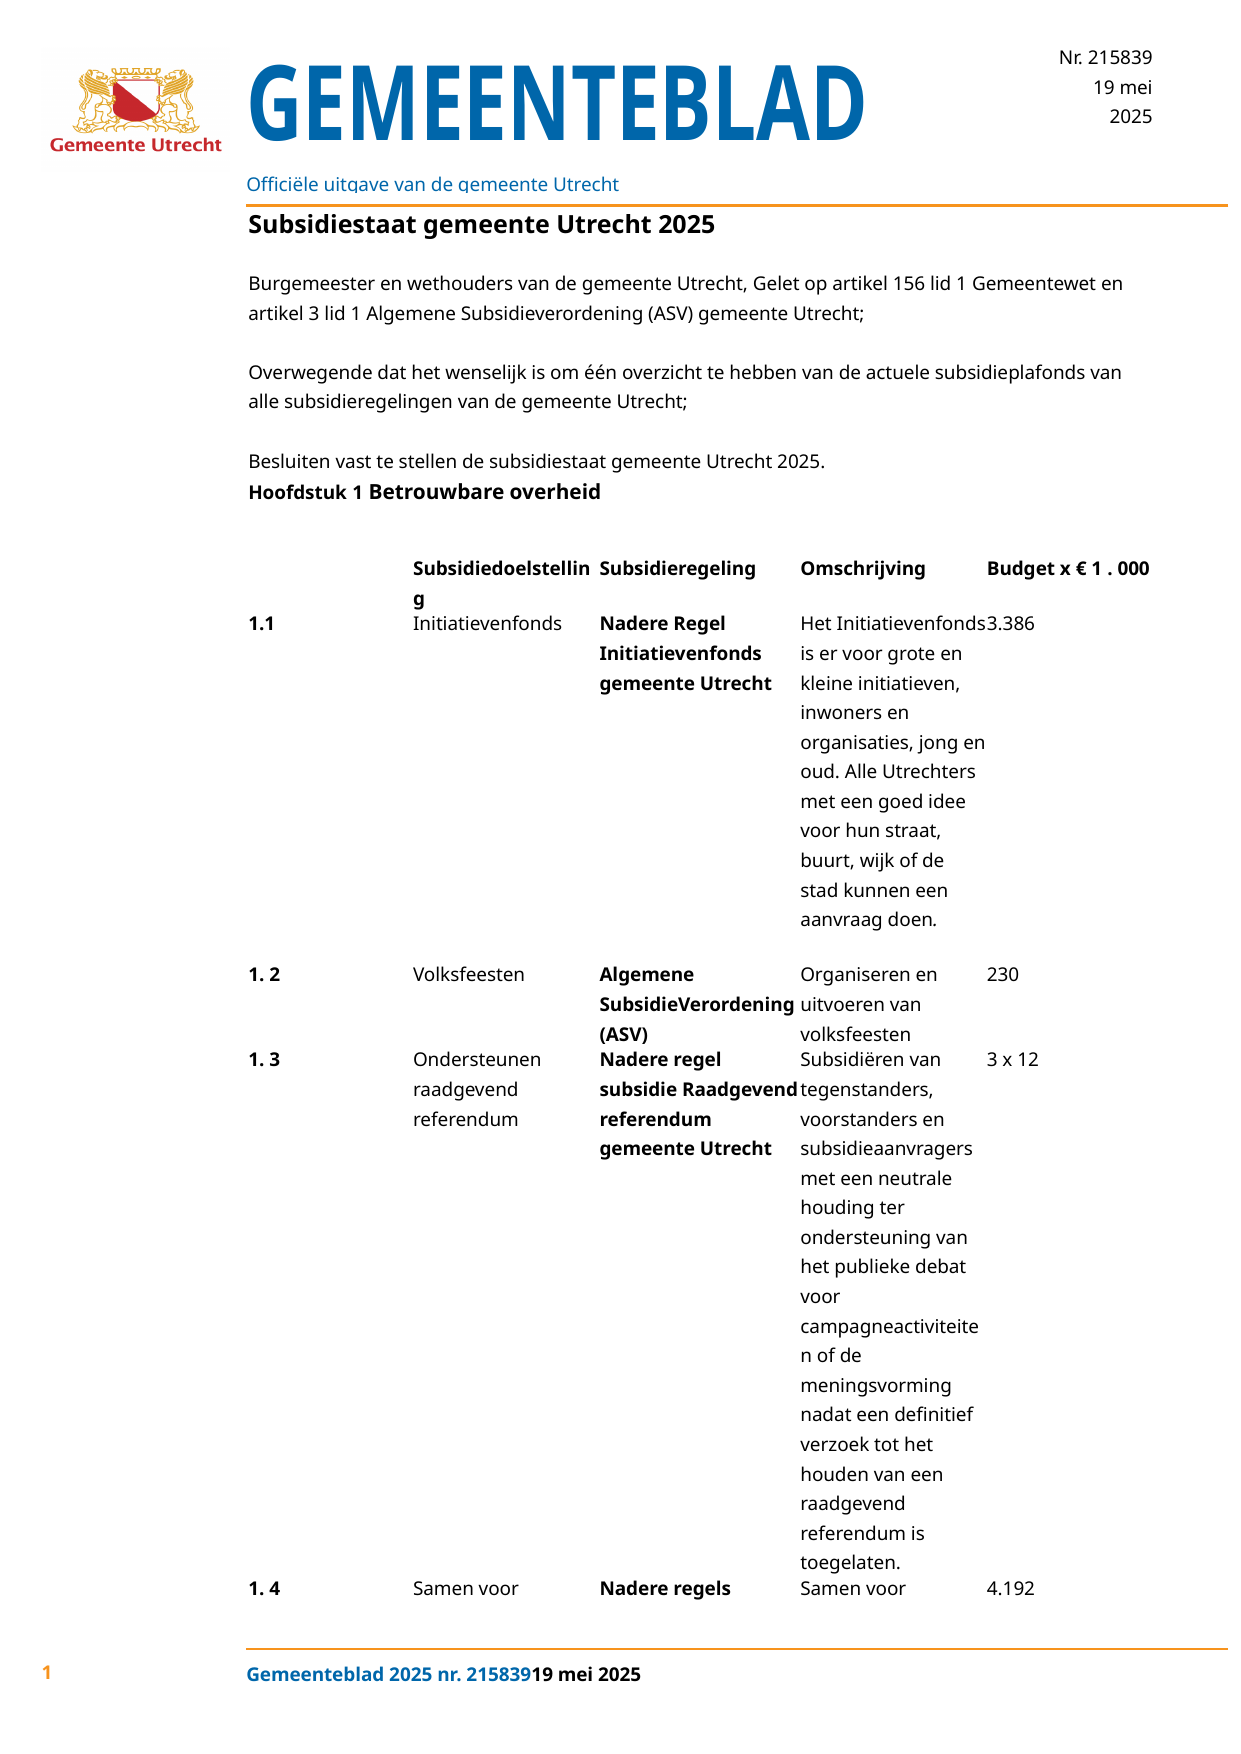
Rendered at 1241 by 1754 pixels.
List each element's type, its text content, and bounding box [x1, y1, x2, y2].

table_cell Organiseren en uitvoeren van volksfeesten [800, 962, 987, 1047]
table_cell 3 x 12 [987, 1047, 1152, 1575]
table_cell 3.386 [987, 611, 1152, 962]
table_cell Volksfeesten [413, 962, 599, 1047]
table_cell 1. 4 [248, 1575, 413, 1601]
table_header Subsidiedoelstelling [413, 555, 599, 611]
table_cell 1.1 [248, 611, 413, 962]
table_cell Algemene SubsidieVerordening (ASV) [599, 962, 800, 1047]
text Burgemeester en wethouders van de gemeente Utrecht, Gelet op artikel 156 lid 1 Gemeentewet en artikel 3 lid 1 Algemene Subsidieverordening (ASV) gemeente Utrecht; [248, 270, 1152, 326]
table_cell 4.192 [987, 1575, 1152, 1601]
table_cell 1. 3 [248, 1047, 413, 1575]
picture [41, 47, 231, 172]
text Subsidiestaat gemeente Utrecht 2025 [248, 207, 1152, 241]
table_cell Het Initiatievenfonds is er voor grote en kleine initiatieven, inwoners en organisaties, jong en oud. Alle Utrechters met een goed idee voor hun straat, buurt, wijk of de stad kunnen een aanvraag doen. [800, 611, 987, 962]
table_header [248, 555, 413, 611]
table_cell Nadere regel subsidie Raadgevend referendum gemeente Utrecht [599, 1047, 800, 1575]
table_cell Samen voor [800, 1575, 987, 1601]
text Besluiten vast te stellen de subsidiestaat gemeente Utrecht 2025. [248, 448, 1152, 473]
table_cell Nadere Regel Initiatievenfonds gemeente Utrecht [599, 611, 800, 962]
table_header Subsidieregeling [599, 555, 800, 611]
text Overwegende dat het wenselijk is om één overzicht te hebben van de actuele subsidieplafonds van alle subsidieregelingen van de gemeente Utrecht; [248, 359, 1152, 414]
table_cell Initiatievenfonds [413, 611, 599, 962]
table_cell Nadere regels [599, 1575, 800, 1601]
table_cell Samen voor [413, 1575, 599, 1601]
table_header Budget x € 1 . 000 [987, 555, 1152, 611]
table_cell 1. 2 [248, 962, 413, 1047]
table_header Omschrijving [800, 555, 987, 611]
table_cell Subsidiëren van tegenstanders, voorstanders en subsidieaanvragers met een neutrale houding ter ondersteuning van het publieke debat voor campagneactiviteiten of de meningsvorming nadat een definitief verzoek tot het houden van een raadgevend referendum is toegelaten. [800, 1047, 987, 1575]
table_cell Ondersteunen raadgevend referendum [413, 1047, 599, 1575]
text Hoofdstuk 1 Betrouwbare overheid [248, 477, 1152, 506]
table_cell 230 [987, 962, 1152, 1047]
